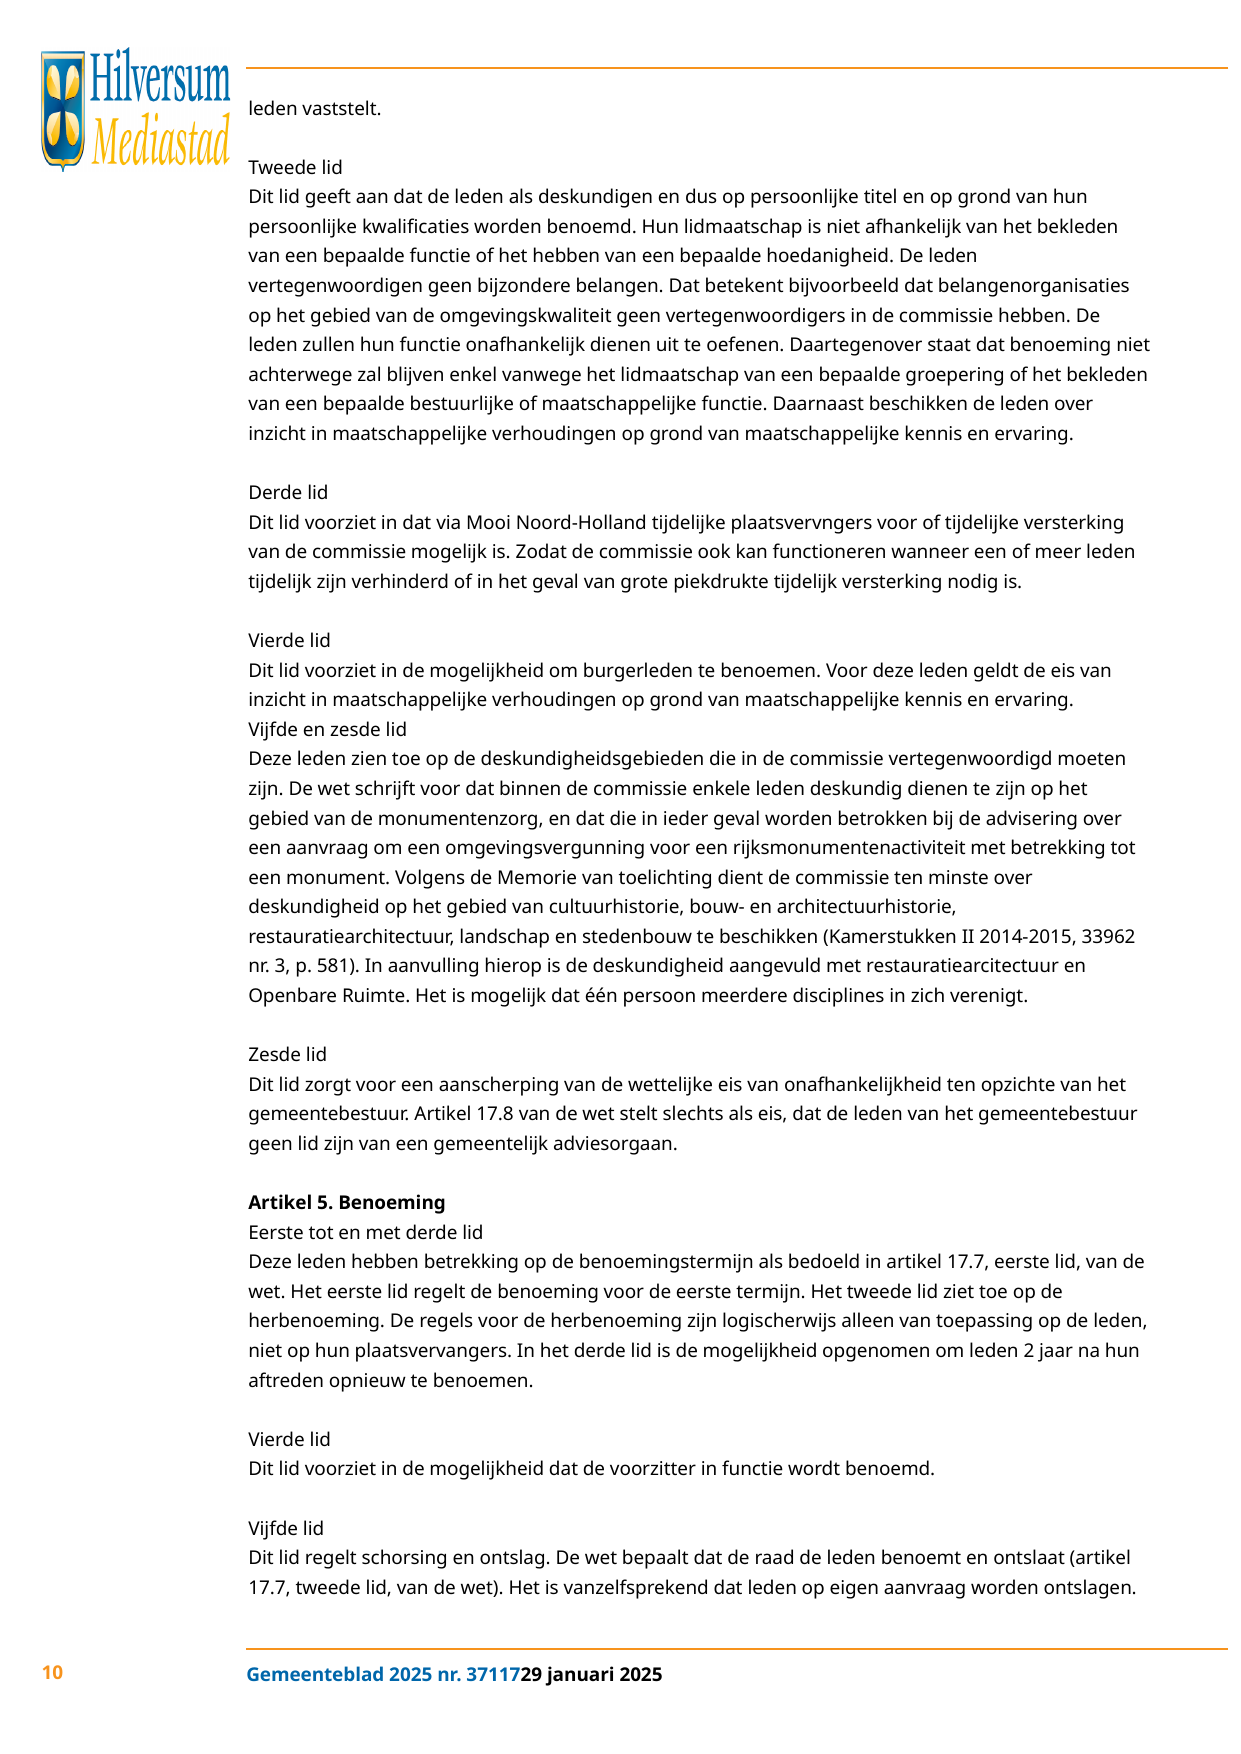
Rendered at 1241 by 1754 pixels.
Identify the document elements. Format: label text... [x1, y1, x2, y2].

picture [41, 47, 231, 172]
text Deze leden hebben betrekking op de benoemingstermijn als bedoeld in artikel 17.7, eerste lid, van de wet. Het eerste lid regelt de benoeming voor de eerste termijn. Het tweede lid ziet toe op de herbenoeming. De regels voor de herbenoeming zijn logischerwijs alleen van toepassing op de leden, niet op hun plaatsvervangers. In het derde lid is de mogelijkheid opgenomen om leden 2 jaar na hun aftreden opnieuw te benoemen. [248, 1248, 1152, 1393]
text Artikel 5. Benoeming [248, 1189, 1152, 1215]
text Vierde lid [248, 627, 1152, 653]
text Vijfde lid [248, 1515, 1152, 1541]
text Dit lid zorgt voor een aanscherping van de wettelijke eis van onafhankelijkheid ten opzichte van het gemeentebestuur. Artikel 17.8 van de wet stelt slechts als eis, dat de leden van het gemeentebestuur geen lid zijn van een gemeentelijk adviesorgaan. [248, 1071, 1152, 1156]
text Deze leden zien toe op de deskundigheidsgebieden die in de commissie vertegenwoordigd moeten zijn. De wet schrijft voor dat binnen de commissie enkele leden deskundig dienen te zijn op het gebied van de monumentenzorg, en dat die in ieder geval worden betrokken bij de advisering over een aanvraag om een omgevingsvergunning voor een rijksmonumentenactiviteit met betrekking tot een monument. Volgens de Memorie van toelichting dient de commissie ten minste over deskundigheid op het gebied van cultuurhistorie, bouw- en architectuurhistorie, restauratiearchitectuur, landschap en stedenbouw te beschikken (Kamerstukken II 2014-2015, 33962 nr. 3, p. 581). In aanvulling hierop is de deskundigheid aangevuld met restauratiearcitectuur en Openbare Ruimte. Het is mogelijk dat één persoon meerdere disciplines in zich verenigt. [248, 746, 1152, 1008]
text Eerste tot en met derde lid [248, 1219, 1152, 1245]
text Dit lid voorziet in de mogelijkheid om burgerleden te benoemen. Voor deze leden geldt de eis van inzicht in maatschappelijke verhoudingen op grond van maatschappelijke kennis en ervaring. [248, 657, 1152, 712]
text Dit lid voorziet in dat via Mooi Noord-Holland tijdelijke plaatsvervngers voor of tijdelijke versterking van de commissie mogelijk is. Zodat de commissie ook kan functioneren wanneer een of meer leden tijdelijk zijn verhinderd of in het geval van grote piekdrukte tijdelijk versterking nodig is. [248, 509, 1152, 594]
text leden vaststelt. [248, 95, 1152, 121]
text Dit lid geeft aan dat de leden als deskundigen en dus op persoonlijke titel en op grond van hun persoonlijke kwalificaties worden benoemd. Hun lidmaatschap is niet afhankelijk van het bekleden van een bepaalde functie of het hebben van een bepaalde hoedanigheid. De leden vertegenwoordigen geen bijzondere belangen. Dat betekent bijvoorbeeld dat belangenorganisaties op het gebied van de omgevingskwaliteit geen vertegenwoordigers in de commissie hebben. De leden zullen hun functie onafhankelijk dienen uit te oefenen. Daartegenover staat dat benoeming niet achterwege zal blijven enkel vanwege het lidmaatschap van een bepaalde groepering of het bekleden van een bepaalde bestuurlijke of maatschappelijke functie. Daarnaast beschikken de leden over inzicht in maatschappelijke verhoudingen op grond van maatschappelijke kennis en ervaring. [248, 183, 1152, 446]
text Derde lid [248, 479, 1152, 505]
text Zesde lid [248, 1041, 1152, 1067]
text Tweede lid [248, 154, 1152, 180]
text Dit lid voorziet in de mogelijkheid dat de voorzitter in functie wordt benoemd. [248, 1456, 1152, 1481]
text Vierde lid [248, 1426, 1152, 1452]
text Vijfde en zesde lid [248, 716, 1152, 742]
text Dit lid regelt schorsing en ontslag. De wet bepaalt dat de raad de leden benoemt en ontslaat (artikel 17.7, tweede lid, van de wet). Het is vanzelfsprekend dat leden op eigen aanvraag worden ontslagen. [248, 1544, 1152, 1600]
